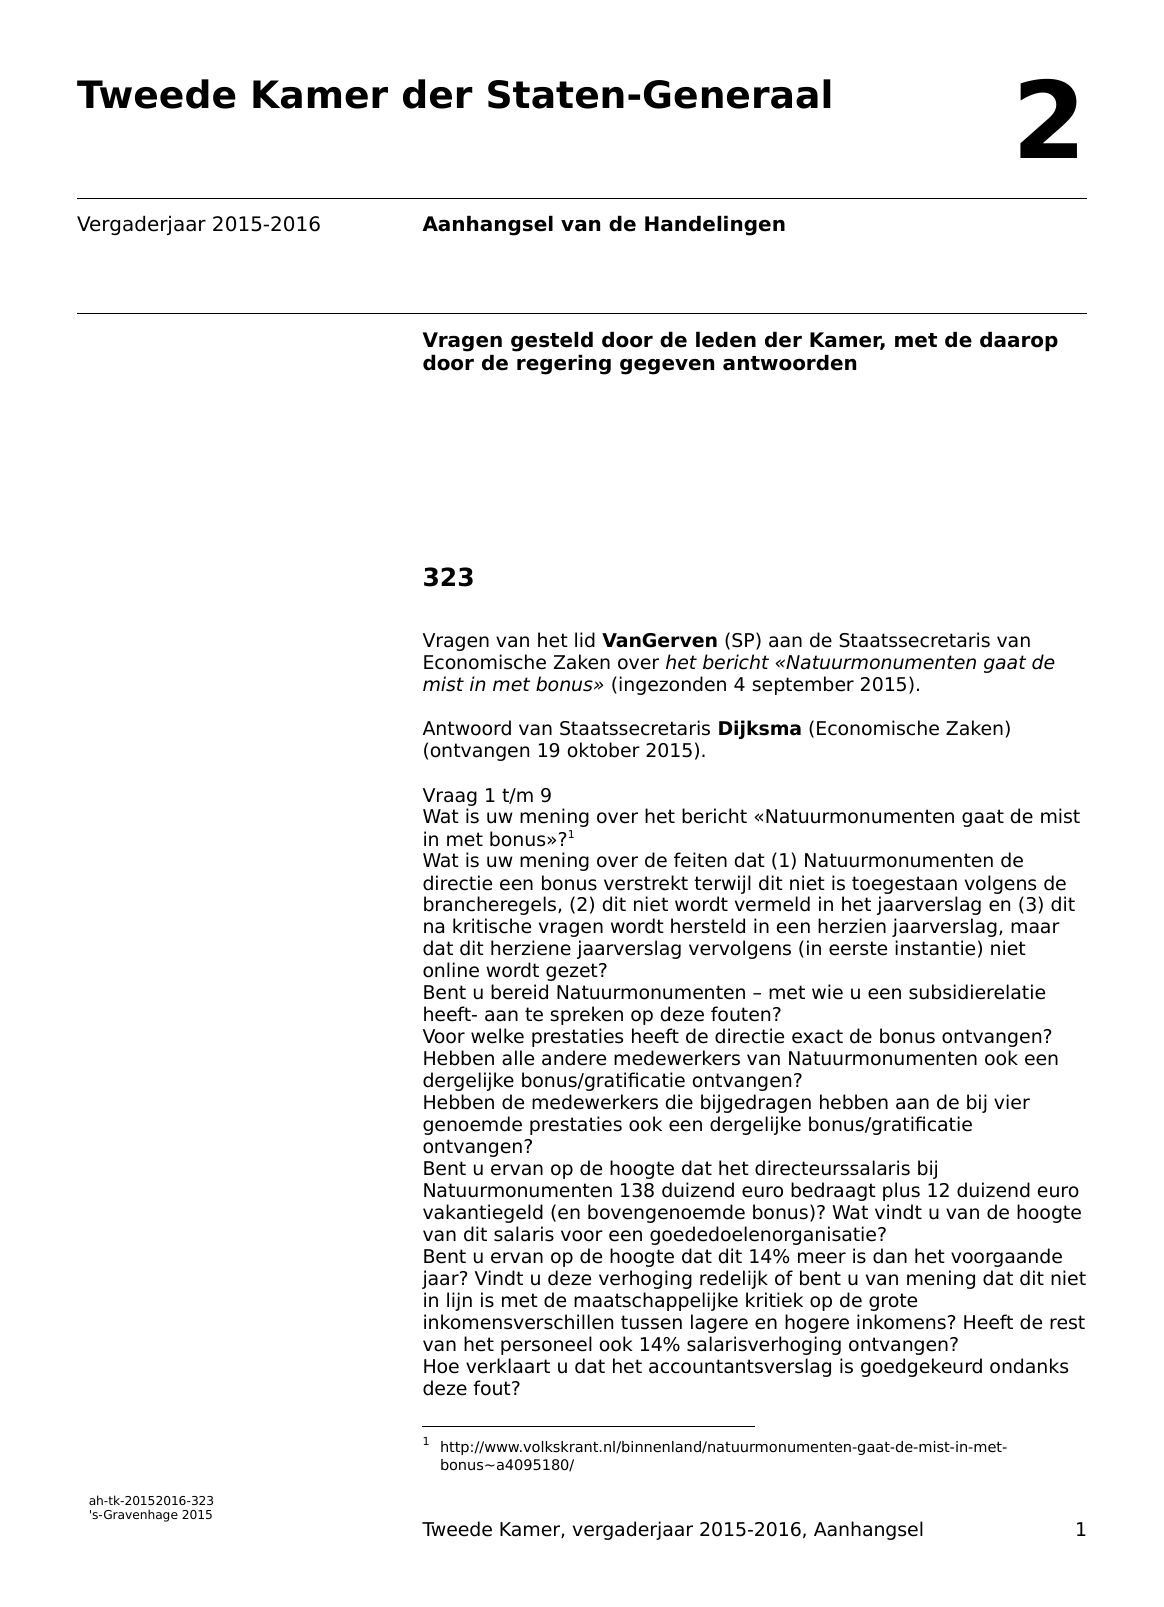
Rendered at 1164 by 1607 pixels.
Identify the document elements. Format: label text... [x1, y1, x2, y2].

text Hoe verklaart u dat het accountantsverslag is goedgekeurd ondanks deze fout? [422, 1356, 1087, 1400]
table_header Tweede Kamer der Staten-Generaal [77, 59, 886, 198]
text Bent u ervan op de hoogte dat het directeurssalaris bij Natuurmonumenten 138 duizend euro bedraagt plus 12 duizend euro vakantiegeld (en bovengenoemde bonus)? Wat vindt u van de hoogte van dit salaris voor een goededoelenorganisatie? [422, 1158, 1087, 1246]
text 's-Gravenhage 2015 [88, 1508, 323, 1522]
table_cell Vragen gesteld door de leden der Kamer, met de daarop door de regering gegeven antwoorden [422, 314, 1087, 375]
text Voor welke prestaties heeft de directie exact de bonus ontvangen? [422, 1026, 1087, 1048]
text Hebben de medewerkers die bijgedragen hebben aan de bij vier genoemde prestaties ook een dergelijke bonus/gratificatie ontvangen? [422, 1092, 1087, 1158]
table_cell [77, 314, 422, 375]
text Vraag 1 t/m 9 [422, 784, 1087, 806]
text Vragen van het lid VanGerven (SP) aan de Staatssecretaris van Economische Zaken over het bericht «Natuurmonumenten gaat de mist in met bonus» (ingezonden 4 september 2015). [422, 630, 1087, 696]
table_header 2 [886, 59, 1087, 198]
text Wat is uw mening over het bericht «Natuurmonumenten gaat de mist in met bonus»? [422, 806, 1087, 850]
text ah-tk-20152016-323 [88, 1494, 323, 1508]
text Antwoord van Staatssecretaris Dijksma (Economische Zaken) (ontvangen 19 oktober 2015). [422, 718, 1087, 762]
text Bent u bereid Natuurmonumenten – met wie u een subsidierelatie heeft- aan te spreken op deze fouten? [422, 982, 1087, 1026]
text Bent u ervan op de hoogte dat dit 14% meer is dan het voorgaande jaar? Vindt u deze verhoging redelijk of bent u van mening dat dit niet in lijn is met de maatschappelijke kritiek op de grote inkomensverschillen tussen lagere en hogere inkomens? Heeft de rest van het personeel ook 14% salarisverhoging ontvangen? [422, 1246, 1087, 1356]
table_cell Aanhangsel van de Handelingen [422, 199, 1087, 313]
text 323 [422, 563, 1087, 592]
text Hebben alle andere medewerkers van Natuurmonumenten ook een dergelijke bonus/gratificatie ontvangen? [422, 1048, 1087, 1092]
table_cell Vergaderjaar 2015-2016 [77, 199, 422, 313]
text http://www.volkskrant.nl/binnenland/natuurmonumenten-gaat-de-mist-in-met-bonus~a4095180/ [422, 1435, 1087, 1474]
text Wat is uw mening over de feiten dat (1) Natuurmonumenten de directie een bonus verstrekt terwijl dit niet is toegestaan volgens de brancheregels, (2) dit niet wordt vermeld in het jaarverslag en (3) dit na kritische vragen wordt hersteld in een herzien jaarverslag, maar dat dit herziene jaarverslag vervolgens (in eerste instantie) niet online wordt gezet? [422, 850, 1087, 982]
